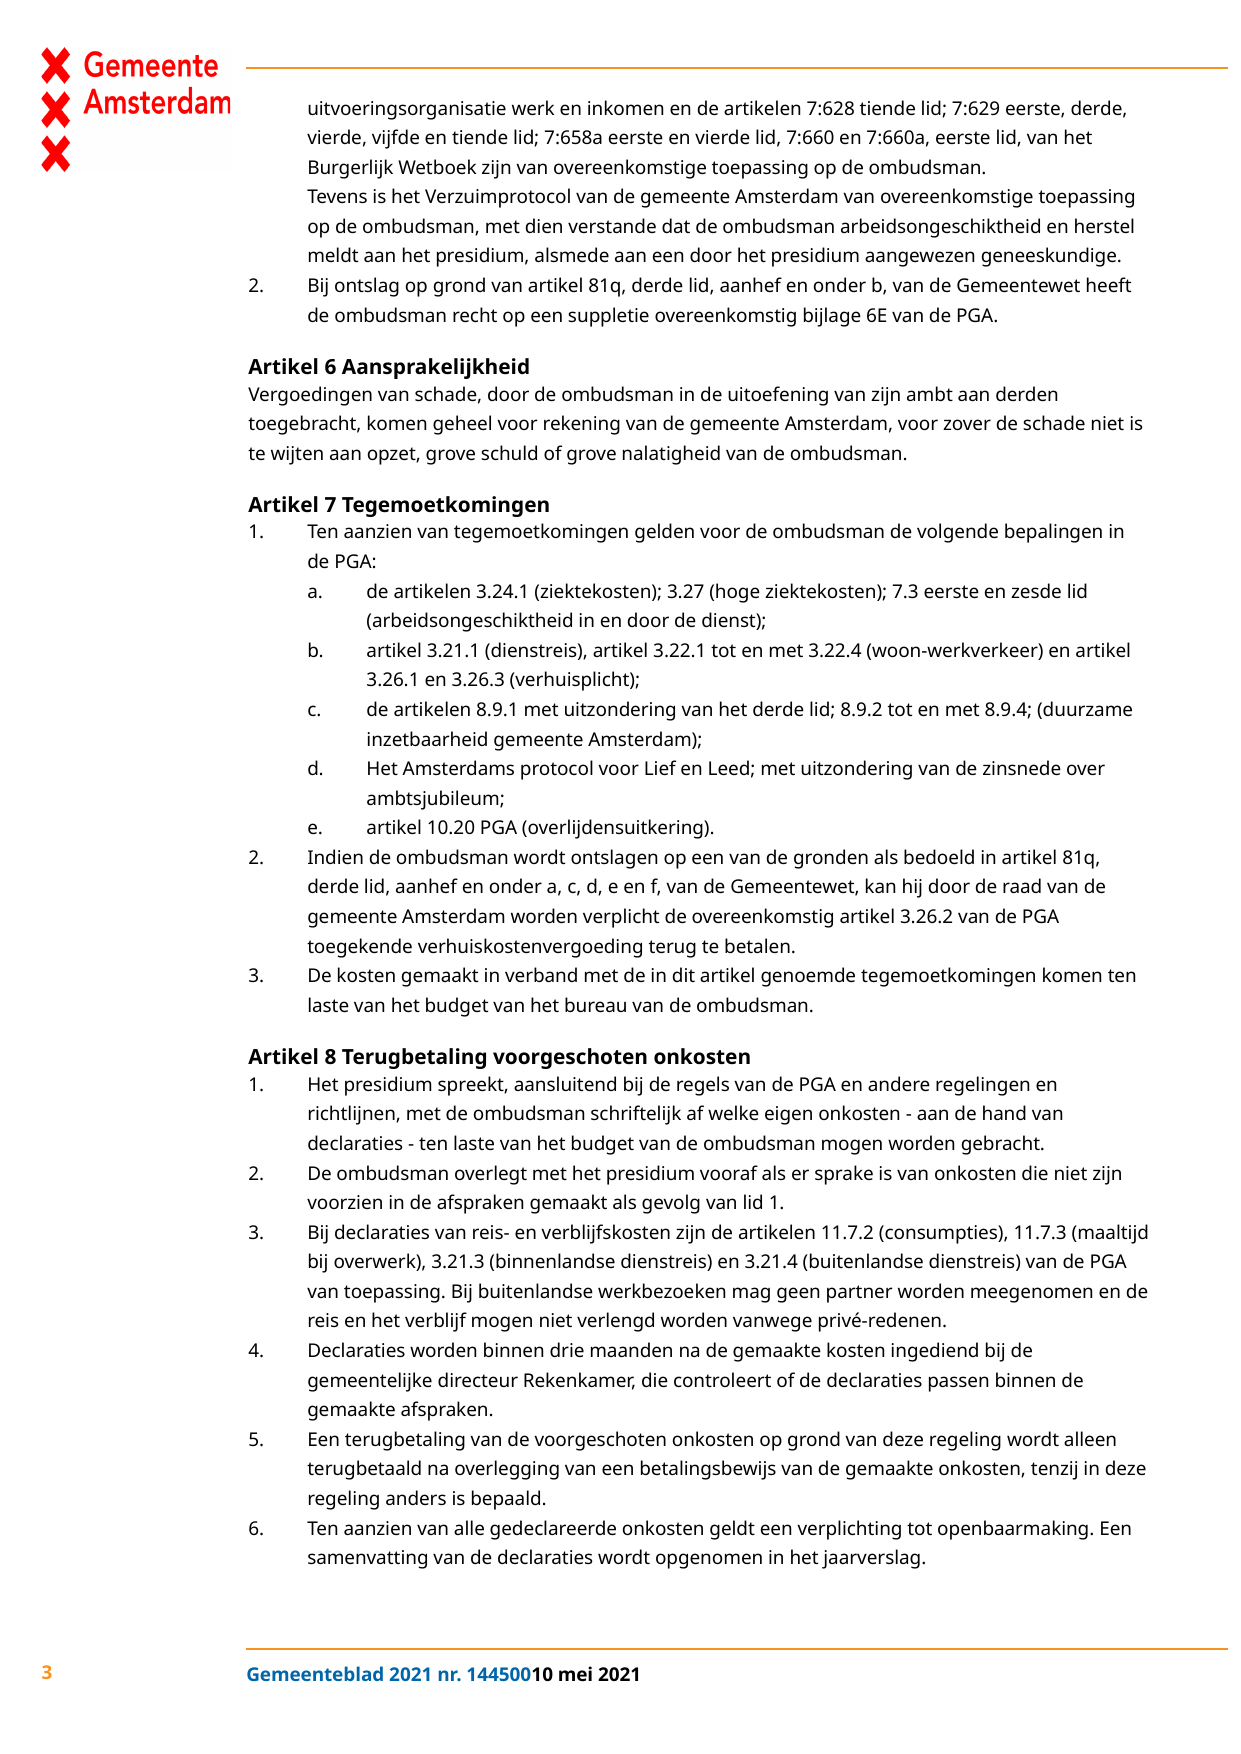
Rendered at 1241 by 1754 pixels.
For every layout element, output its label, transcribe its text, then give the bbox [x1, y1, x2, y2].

text Artikel 8 Terugbetaling voorgeschoten onkosten [248, 1042, 1152, 1071]
list Tevens is het Verzuimprotocol van de gemeente Amsterdam van overeenkomstige toepassing op de ombudsman, met dien verstande dat de ombudsman arbeidsongeschiktheid en herstel meldt aan het presidium, alsmede aan een door het presidium aangewezen geneeskundige. [248, 183, 1152, 268]
list De ombudsman overlegt met het presidium vooraf als er sprake is van onkosten die niet zijn voorzien in de afspraken gemaakt als gevolg van lid 1. [248, 1160, 1152, 1215]
list Een terugbetaling van de voorgeschoten onkosten op grond van deze regeling wordt alleen terugbetaald na overlegging van een betalingsbewijs van de gemaakte onkosten, tenzij in deze regeling anders is bepaald. [248, 1426, 1152, 1511]
picture [41, 47, 231, 172]
list Het presidium spreekt, aansluitend bij de regels van de PGA en andere regelingen en richtlijnen, met de ombudsman schriftelijk af welke eigen onkosten - aan de hand van declaraties - ten laste van het budget van de ombudsman mogen worden gebracht. [248, 1071, 1152, 1156]
list Het Amsterdams protocol voor Lief en Leed; met uitzondering van de zinsnede over ambtsjubileum; [307, 755, 1152, 811]
list uitvoeringsorganisatie werk en inkomen en de artikelen 7:628 tiende lid; 7:629 eerste, derde, vierde, vijfde en tiende lid; 7:658a eerste en vierde lid, 7:660 en 7:660a, eerste lid, van het Burgerlijk Wetboek zijn van overeenkomstige toepassing op de ombudsman. [248, 95, 1152, 180]
list artikel 10.20 PGA (overlijdensuitkering). [307, 814, 1152, 840]
list Bij ontslag op grond van artikel 81q, derde lid, aanhef en onder b, van de Gemeentewet heeft de ombudsman recht op een suppletie overeenkomstig bijlage 6E van de PGA. [248, 272, 1152, 328]
text Artikel 6 Aansprakelijkheid [248, 352, 1152, 381]
list Bij declaraties van reis- en verblijfskosten zijn de artikelen 11.7.2 (consumpties), 11.7.3 (maaltijd bij overwerk), 3.21.3 (binnenlandse dienstreis) en 3.21.4 (buitenlandse dienstreis) van de PGA van toepassing. Bij buitenlandse werkbezoeken mag geen partner worden meegenomen en de reis en het verblijf mogen niet verlengd worden vanwege privé-redenen. [248, 1219, 1152, 1333]
list Declaraties worden binnen drie maanden na de gemaakte kosten ingediend bij de gemeentelijke directeur Rekenkamer, die controleert of de declaraties passen binnen de gemaakte afspraken. [248, 1337, 1152, 1422]
text Vergoedingen van schade, door de ombudsman in de uitoefening van zijn ambt aan derden toegebracht, komen geheel voor rekening van de gemeente Amsterdam, voor zover de schade niet is te wijten aan opzet, grove schuld of grove nalatigheid van de ombudsman. [248, 381, 1152, 466]
list de artikelen 3.24.1 (ziektekosten); 3.27 (hoge ziektekosten); 7.3 eerste en zesde lid (arbeidsongeschiktheid in en door de dienst); [307, 578, 1152, 633]
list Ten aanzien van alle gedeclareerde onkosten geldt een verplichting tot openbaarmaking. Een samenvatting van de declaraties wordt opgenomen in het jaarverslag. [248, 1515, 1152, 1570]
list Ten aanzien van tegemoetkomingen gelden voor de ombudsman de volgende bepalingen in de PGA: [248, 519, 1152, 574]
list De kosten gemaakt in verband met de in dit artikel genoemde tegemoetkomingen komen ten laste van het budget van het bureau van de ombudsman. [248, 962, 1152, 1018]
list de artikelen 8.9.1 met uitzondering van het derde lid; 8.9.2 tot en met 8.9.4; (duurzame inzetbaarheid gemeente Amsterdam); [307, 696, 1152, 752]
text Artikel 7 Tegemoetkomingen [248, 490, 1152, 519]
list artikel 3.21.1 (dienstreis), artikel 3.22.1 tot en met 3.22.4 (woon-werkverkeer) en artikel 3.26.1 en 3.26.3 (verhuisplicht); [307, 637, 1152, 692]
list Indien de ombudsman wordt ontslagen op een van de gronden als bedoeld in artikel 81q, derde lid, aanhef en onder a, c, d, e en f, van de Gemeentewet, kan hij door de raad van de gemeente Amsterdam worden verplicht de overeenkomstig artikel 3.26.2 van de PGA toegekende verhuiskostenvergoeding terug te betalen. [248, 844, 1152, 959]
